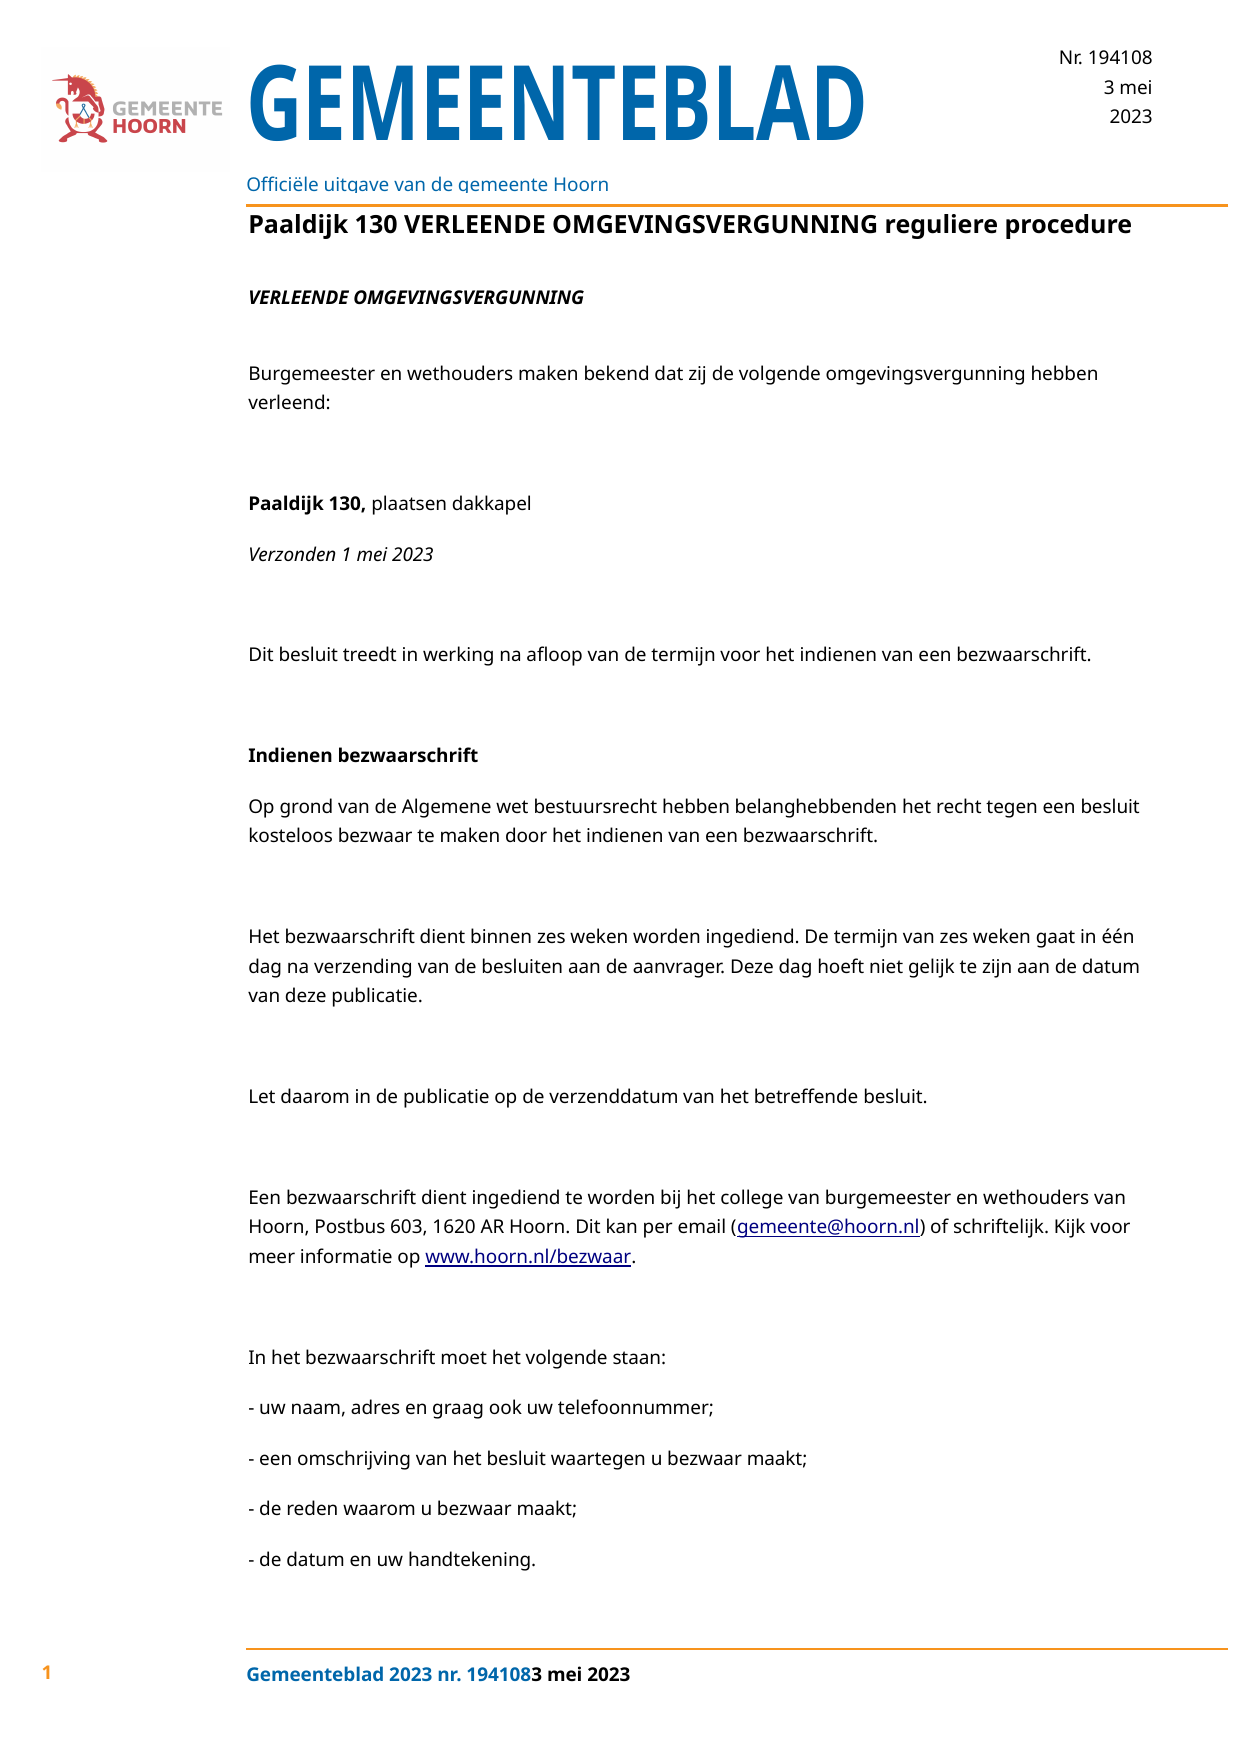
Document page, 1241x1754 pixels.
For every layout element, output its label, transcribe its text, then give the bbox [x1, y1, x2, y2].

picture [41, 47, 231, 172]
text - een omschrijving van het besluit waartegen u bezwaar maakt; [248, 1445, 1152, 1471]
text - de datum en uw handtekening. [248, 1546, 1152, 1572]
text - de reden waarom u bezwaar maakt; [248, 1495, 1152, 1521]
text Let daarom in de publicatie op de verzenddatum van het betreffende besluit. [248, 1083, 1152, 1109]
text Een bezwaarschrift dient ingediend te worden bij het college van burgemeester en wethouders van Hoorn, Postbus 603, 1620 AR Hoorn. Dit kan per email (gemeente@hoorn.nl) of schriftelijk. Kijk voor meer informatie op www.hoorn.nl/bezwaar. [248, 1184, 1152, 1269]
text Verzonden 1 mei 2023 [248, 541, 1152, 567]
text Burgemeester en wethouders maken bekend dat zij de volgende omgevingsvergunning hebben verleend: [248, 360, 1152, 415]
text Paaldijk 130 VERLEENDE OMGEVINGSVERGUNNING reguliere procedure [248, 207, 1152, 241]
text Paaldijk 130, plaatsen dakkapel [248, 490, 1152, 516]
text Het bezwaarschrift dient binnen zes weken worden ingediend. De termijn van zes weken gaat in één dag na verzending van de besluiten aan de aanvrager. Deze dag hoeft niet gelijk te zijn aan de datum van deze publicatie. [248, 923, 1152, 1008]
text Indienen bezwaarschrift [248, 742, 1152, 768]
text Op grond van de Algemene wet bestuursrecht hebben belanghebbenden het recht tegen een besluit kosteloos bezwaar te maken door het indienen van een bezwaarschrift. [248, 793, 1152, 848]
text VERLEENDE OMGEVINGSVERGUNNING [248, 284, 1152, 309]
text In het bezwaarschrift moet het volgende staan: [248, 1344, 1152, 1370]
text - uw naam, adres en graag ook uw telefoonnummer; [248, 1394, 1152, 1420]
text Dit besluit treedt in werking na afloop van de termijn voor het indienen van een bezwaarschrift. [248, 642, 1152, 667]
